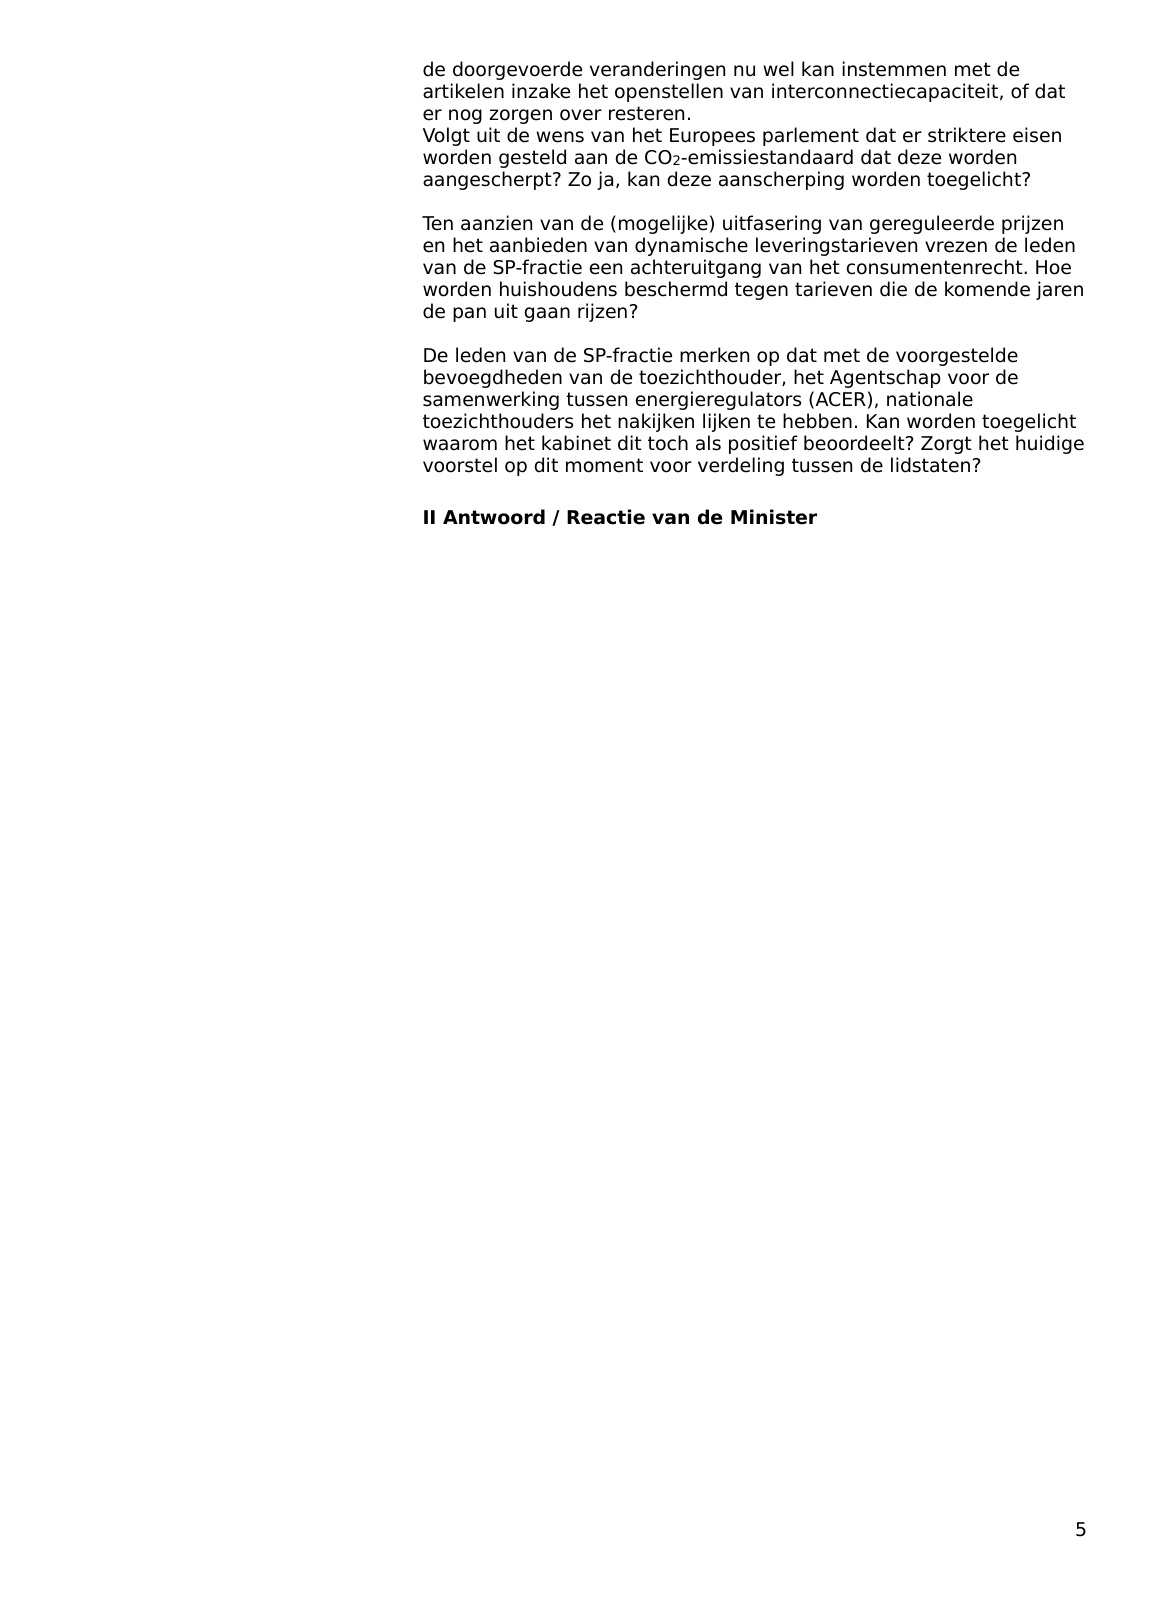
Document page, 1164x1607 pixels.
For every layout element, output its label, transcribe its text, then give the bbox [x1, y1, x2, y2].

text De leden van de SP-fractie merken op dat met de voorgestelde bevoegdheden van de toezichthouder, het Agentschap voor de samenwerking tussen energieregulators (ACER), nationale toezichthouders het nakijken lijken te hebben. Kan worden toegelicht waarom het kabinet dit toch als positief beoordeelt? Zorgt het huidige voorstel op dit moment voor verdeling tussen de lidstaten? [422, 345, 1087, 477]
text Ten aanzien van de (mogelijke) uitfasering van gereguleerde prijzen en het aanbieden van dynamische leveringstarieven vrezen de leden van de SP-fractie een achteruitgang van het consumentenrecht. Hoe worden huishoudens beschermd tegen tarieven die de komende jaren de pan uit gaan rijzen? [422, 213, 1087, 323]
subtitle II Antwoord / Reactie van de Minister [422, 507, 1087, 529]
text Volgt uit de wens van het Europees parlement dat er striktere eisen worden gesteld aan de CO2-emissiestandaard dat deze worden aangescherpt? Zo ja, kan deze aanscherping worden toegelicht? [422, 125, 1087, 191]
text de doorgevoerde veranderingen nu wel kan instemmen met de artikelen inzake het openstellen van interconnectiecapaciteit, of dat er nog zorgen over resteren. [422, 59, 1087, 125]
